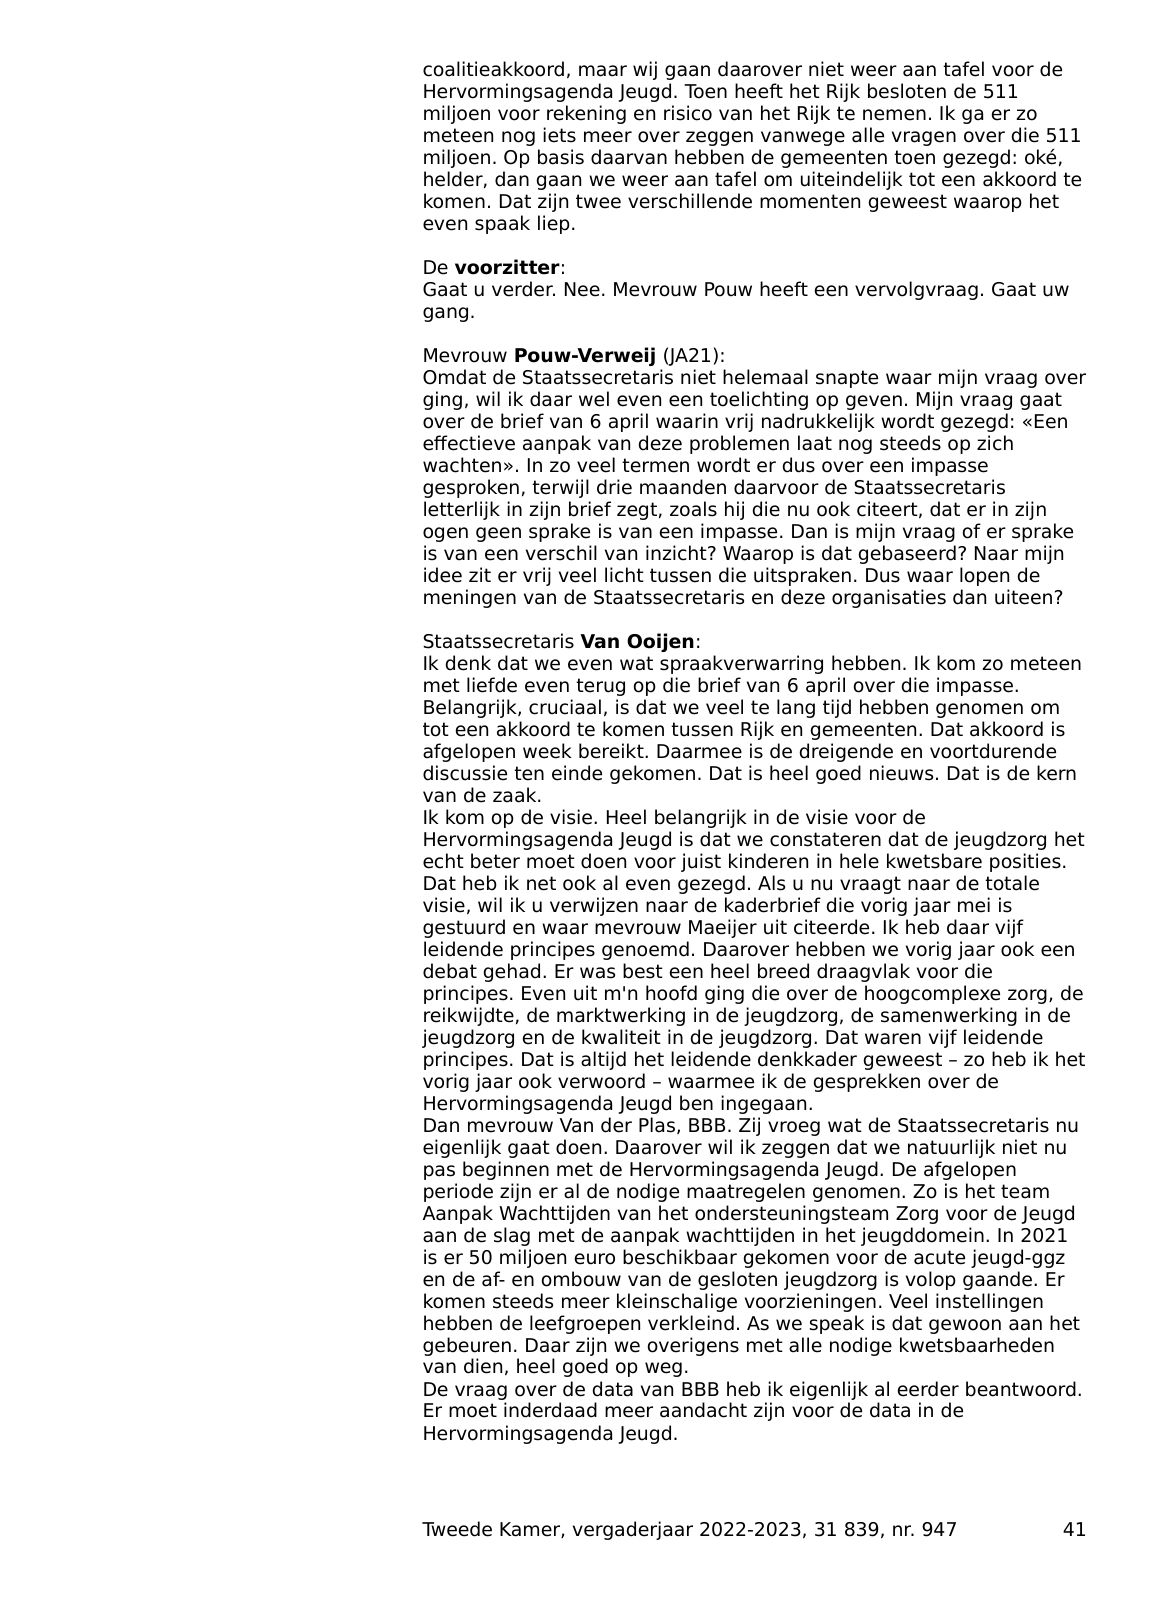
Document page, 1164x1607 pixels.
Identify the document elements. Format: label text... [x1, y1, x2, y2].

text Staatssecretaris Van Ooijen: [422, 631, 1087, 653]
text De voorzitter: [422, 257, 1087, 279]
text Dan mevrouw Van der Plas, BBB. Zij vroeg wat de Staatssecretaris nu eigenlijk gaat doen. Daarover wil ik zeggen dat we natuurlijk niet nu pas beginnen met de Hervormingsagenda Jeugd. De afgelopen periode zijn er al de nodige maatregelen genomen. Zo is het team Aanpak Wachttijden van het ondersteuningsteam Zorg voor de Jeugd aan de slag met de aanpak wachttijden in het jeugddomein. In 2021 is er 50 miljoen euro beschikbaar gekomen voor de acute jeugd-ggz en de af- en ombouw van de gesloten jeugdzorg is volop gaande. Er komen steeds meer kleinschalige voorzieningen. Veel instellingen hebben de leefgroepen verkleind. As we speak is dat gewoon aan het gebeuren. Daar zijn we overigens met alle nodige kwetsbaarheden van dien, heel goed op weg. [422, 1115, 1087, 1378]
text coalitieakkoord, maar wij gaan daarover niet weer aan tafel voor de Hervormingsagenda Jeugd. Toen heeft het Rijk besloten de 511 miljoen voor rekening en risico van het Rijk te nemen. Ik ga er zo meteen nog iets meer over zeggen vanwege alle vragen over die 511 miljoen. Op basis daarvan hebben de gemeenten toen gezegd: oké, helder, dan gaan we weer aan tafel om uiteindelijk tot een akkoord te komen. Dat zijn twee verschillende momenten geweest waarop het even spaak liep. [422, 59, 1087, 235]
text Ik denk dat we even wat spraakverwarring hebben. Ik kom zo meteen met liefde even terug op die brief van 6 april over die impasse. Belangrijk, cruciaal, is dat we veel te lang tijd hebben genomen om tot een akkoord te komen tussen Rijk en gemeenten. Dat akkoord is afgelopen week bereikt. Daarmee is de dreigende en voortdurende discussie ten einde gekomen. Dat is heel goed nieuws. Dat is de kern van de zaak. [422, 653, 1087, 807]
text Ik kom op de visie. Heel belangrijk in de visie voor de Hervormingsagenda Jeugd is dat we constateren dat de jeugdzorg het echt beter moet doen voor juist kinderen in hele kwetsbare posities. Dat heb ik net ook al even gezegd. Als u nu vraagt naar de totale visie, wil ik u verwijzen naar de kaderbrief die vorig jaar mei is gestuurd en waar mevrouw Maeijer uit citeerde. Ik heb daar vijf leidende principes genoemd. Daarover hebben we vorig jaar ook een debat gehad. Er was best een heel breed draagvlak voor die principes. Even uit m'n hoofd ging die over de hoogcomplexe zorg, de reikwijdte, de marktwerking in de jeugdzorg, de samenwerking in de jeugdzorg en de kwaliteit in de jeugdzorg. Dat waren vijf leidende principes. Dat is altijd het leidende denkkader geweest – zo heb ik het vorig jaar ook verwoord – waarmee ik de gesprekken over de Hervormingsagenda Jeugd ben ingegaan. [422, 807, 1087, 1115]
text De vraag over de data van BBB heb ik eigenlijk al eerder beantwoord. Er moet inderdaad meer aandacht zijn voor de data in de Hervormingsagenda Jeugd. [422, 1378, 1087, 1444]
text Gaat u verder. Nee. Mevrouw Pouw heeft een vervolgvraag. Gaat uw gang. [422, 279, 1087, 323]
text Mevrouw Pouw-Verweij (JA21): [422, 345, 1087, 367]
text Omdat de Staatssecretaris niet helemaal snapte waar mijn vraag over ging, wil ik daar wel even een toelichting op geven. Mijn vraag gaat over de brief van 6 april waarin vrij nadrukkelijk wordt gezegd: «Een effectieve aanpak van deze problemen laat nog steeds op zich wachten». In zo veel termen wordt er dus over een impasse gesproken, terwijl drie maanden daarvoor de Staatssecretaris letterlijk in zijn brief zegt, zoals hij die nu ook citeert, dat er in zijn ogen geen sprake is van een impasse. Dan is mijn vraag of er sprake is van een verschil van inzicht? Waarop is dat gebaseerd? Naar mijn idee zit er vrij veel licht tussen die uitspraken. Dus waar lopen de meningen van de Staatssecretaris en deze organisaties dan uiteen? [422, 367, 1087, 609]
